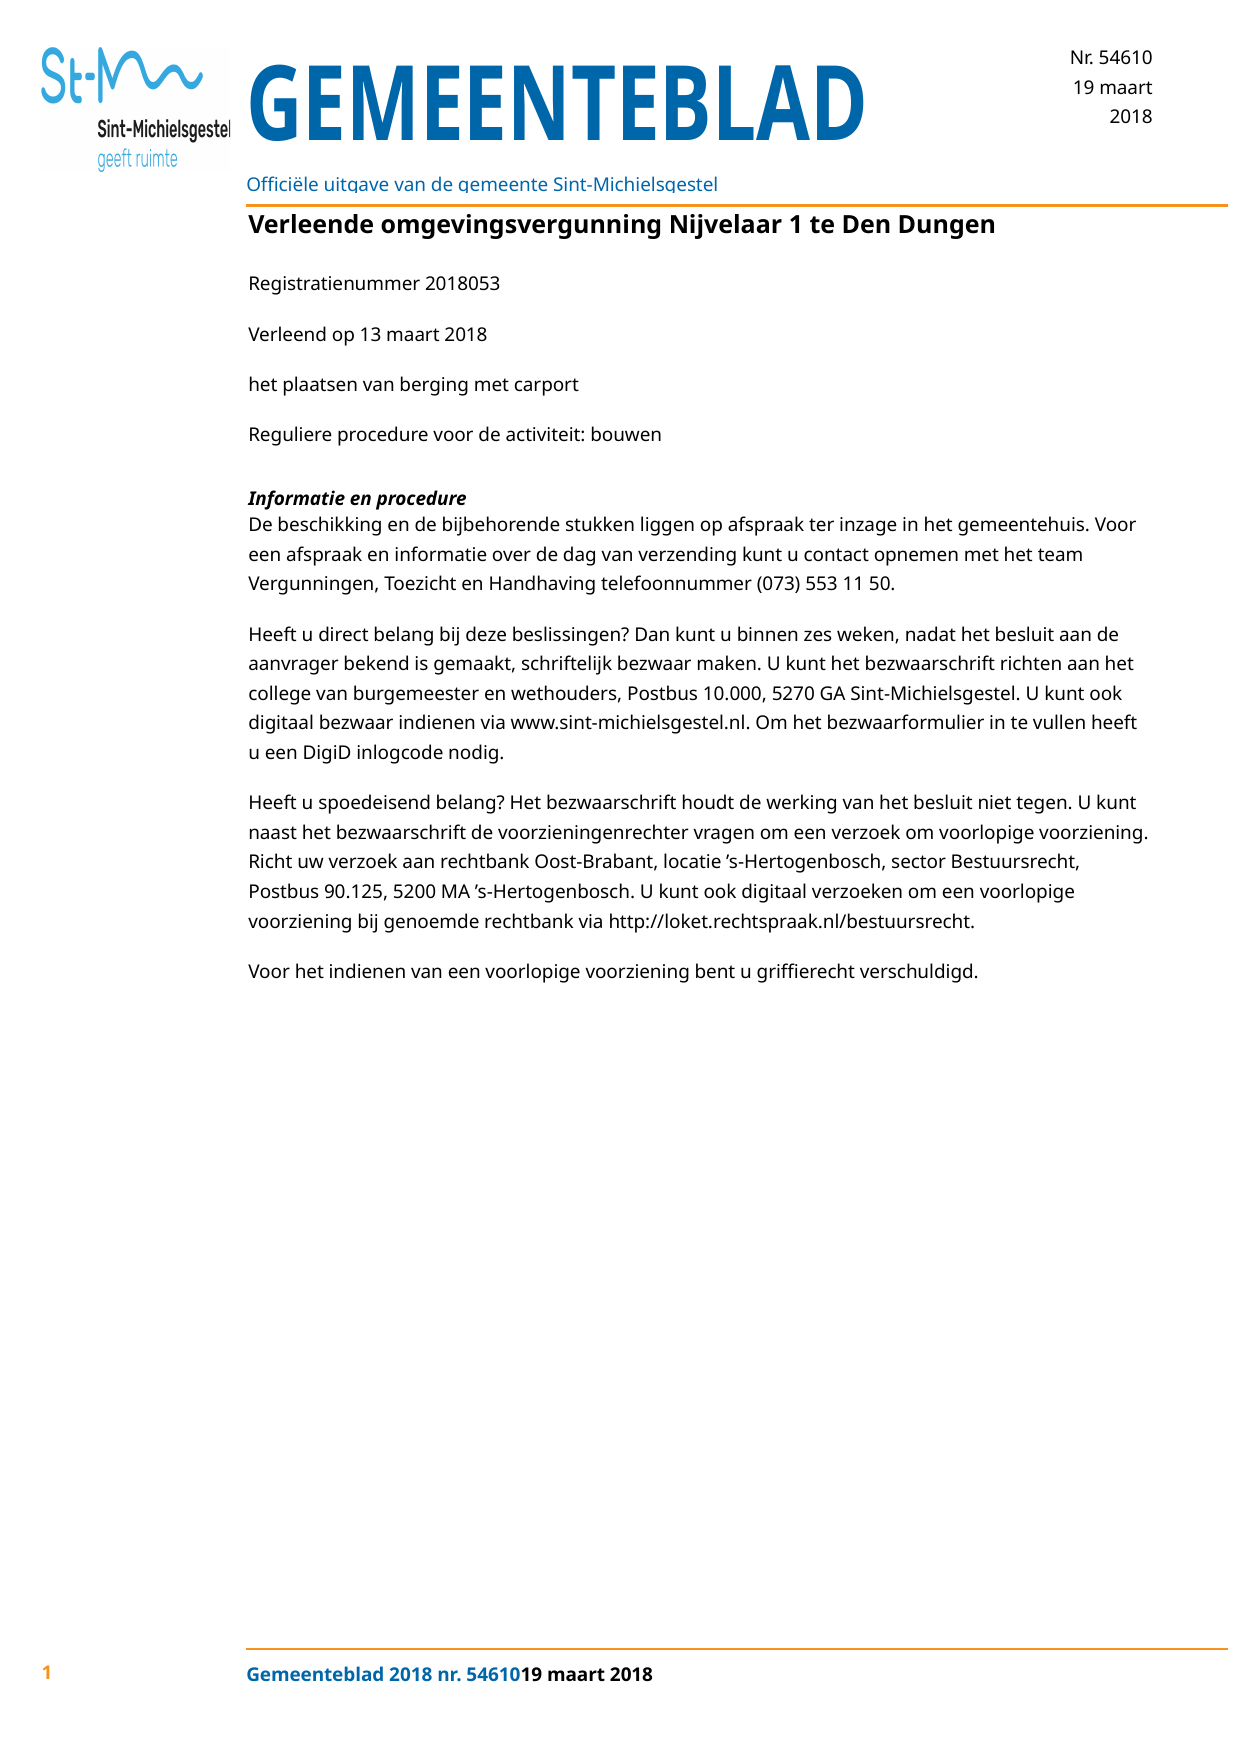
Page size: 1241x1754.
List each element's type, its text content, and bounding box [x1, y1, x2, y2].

picture [41, 47, 231, 172]
text Registratienummer 2018053 [248, 270, 1152, 296]
text Verleende omgevingsvergunning Nijvelaar 1 te Den Dungen [248, 207, 1152, 241]
text het plaatsen van berging met carport [248, 371, 1152, 397]
text Reguliere procedure voor de activiteit: bouwen [248, 422, 1152, 447]
text Heeft u direct belang bij deze beslissingen? Dan kunt u binnen zes weken, nadat het besluit aan de aanvrager bekend is gemaakt, schriftelijk bezwaar maken. U kunt het bezwaarschrift richten aan het college van burgemeester en wethouders, Postbus 10.000, 5270 GA Sint-Michielsgestel. U kunt ook digitaal bezwaar indienen via www.sint-michielsgestel.nl. Om het bezwaarformulier in te vullen heeft u een DigiD inlogcode nodig. [248, 621, 1152, 765]
text Informatie en procedure [248, 486, 1152, 511]
text Voor het indienen van een voorlopige voorziening bent u griffierecht verschuldigd. [248, 958, 1152, 984]
text Heeft u spoedeisend belang? Het bezwaarschrift houdt de werking van het besluit niet tegen. U kunt naast het bezwaarschrift de voorzieningenrechter vragen om een verzoek om voorlopige voorziening. Richt uw verzoek aan rechtbank Oost-Brabant, locatie ’s-Hertogenbosch, sector Bestuursrecht, Postbus 90.125, 5200 MA ’s-Hertogenbosch. U kunt ook digitaal verzoeken om een voorlopige voorziening bij genoemde rechtbank via http://loket.rechtspraak.nl/bestuursrecht. [248, 789, 1152, 934]
text De beschikking en de bijbehorende stukken liggen op afspraak ter inzage in het gemeentehuis. Voor een afspraak en informatie over de dag van verzending kunt u contact opnemen met het team Vergunningen, Toezicht en Handhaving telefoonnummer (073) 553 11 50. [248, 511, 1152, 596]
text Verleend op 13 maart 2018 [248, 321, 1152, 346]
